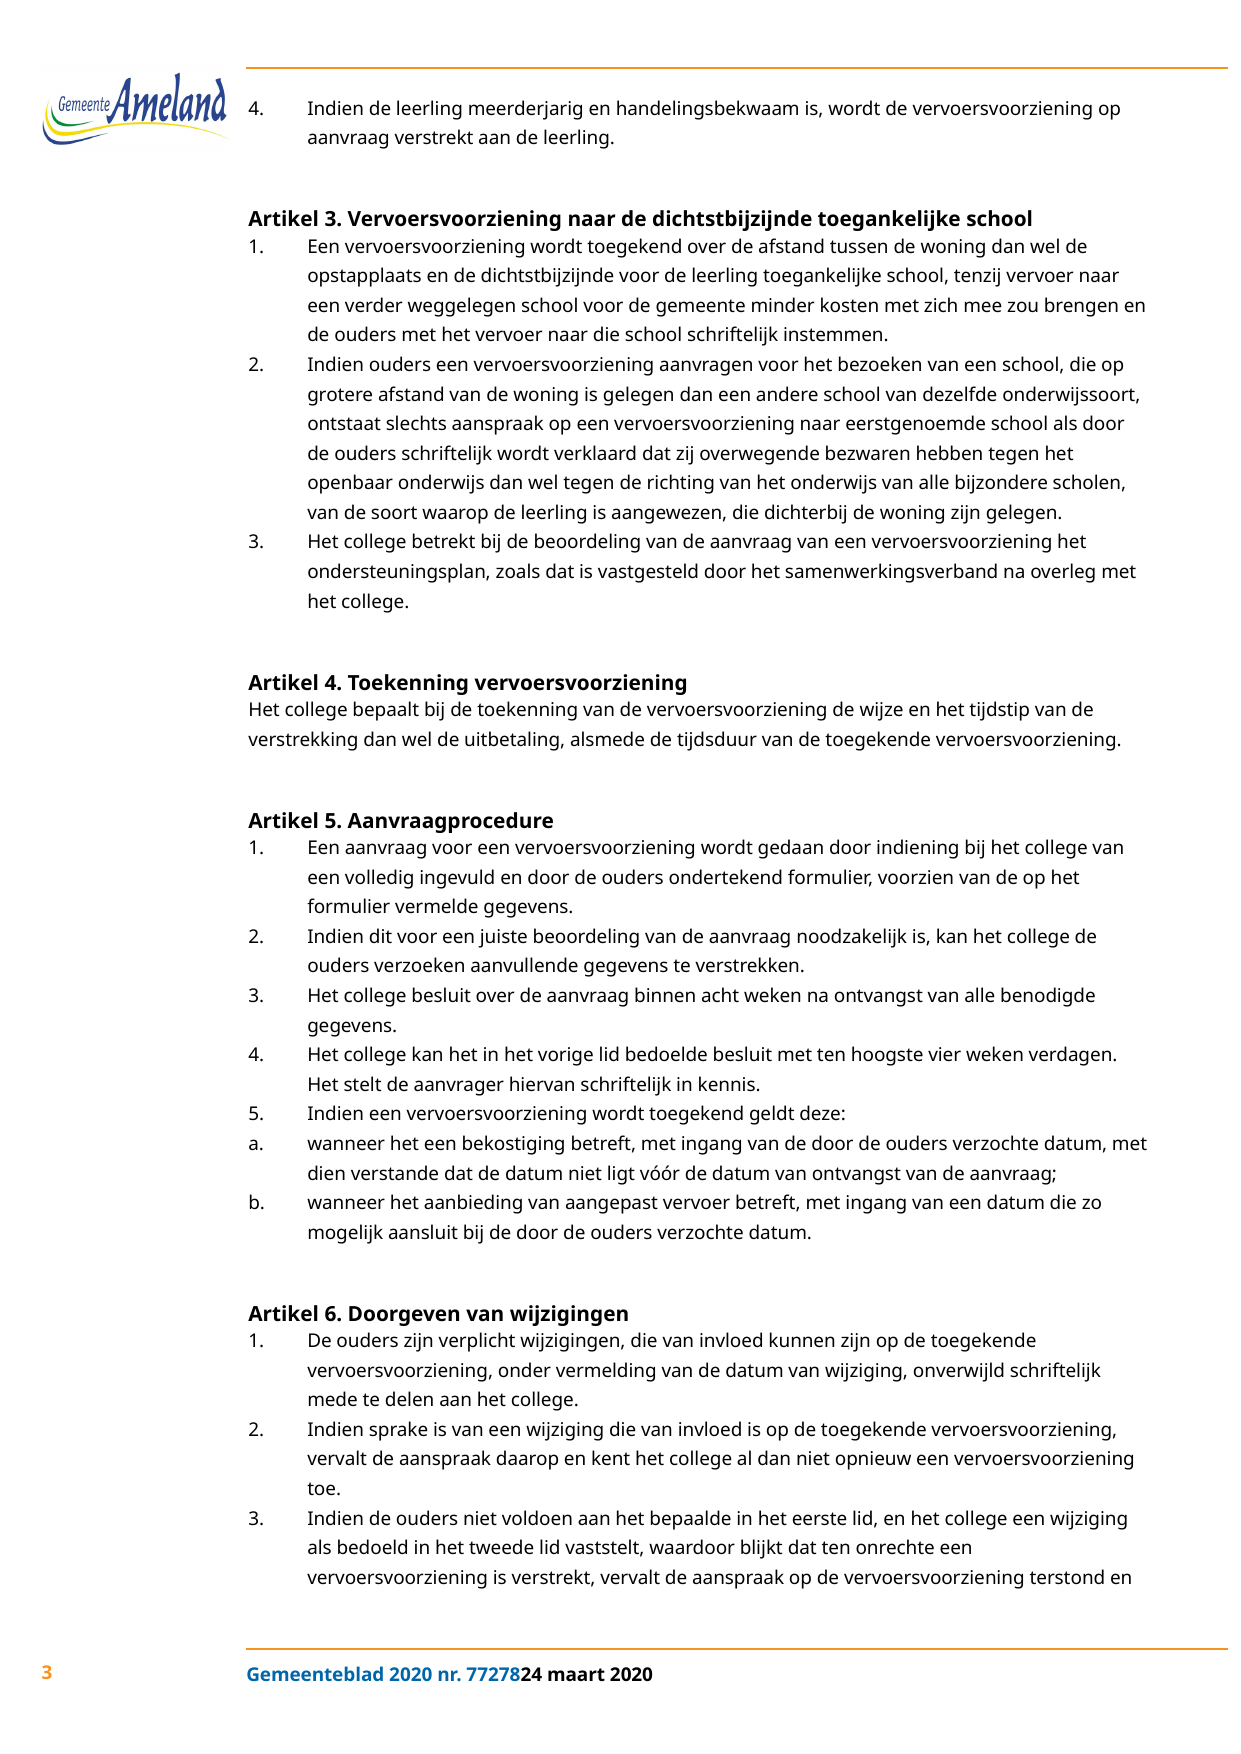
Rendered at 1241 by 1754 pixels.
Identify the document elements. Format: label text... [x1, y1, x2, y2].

list Indien dit voor een juiste beoordeling van de aanvraag noodzakelijk is, kan het college de ouders verzoeken aanvullende gegevens te verstrekken. [248, 923, 1152, 978]
list Indien een vervoersvoorziening wordt toegekend geldt deze: [248, 1101, 1152, 1126]
text Artikel 5. Aanvraagprocedure [248, 806, 1152, 834]
list wanneer het aanbieding van aangepast vervoer betreft, met ingang van een datum die zo mogelijk aansluit bij de door de ouders verzochte datum. [248, 1189, 1152, 1244]
list De ouders zijn verplicht wijzigingen, die van invloed kunnen zijn op de toegekende vervoersvoorziening, onder vermelding van de datum van wijziging, onverwijld schriftelijk mede te delen aan het college. [248, 1327, 1152, 1412]
list Indien de leerling meerderjarig en handelingsbekwaam is, wordt de vervoersvoorziening op aanvraag verstrekt aan de leerling. [248, 95, 1152, 150]
list Een vervoersvoorziening wordt toegekend over de afstand tussen de woning dan wel de opstapplaats en de dichtstbijzijnde voor de leerling toegankelijke school, tenzij vervoer naar een verder weggelegen school voor de gemeente minder kosten met zich mee zou brengen en de ouders met het vervoer naar die school schriftelijk instemmen. [248, 233, 1152, 347]
text Het college bepaalt bij de toekenning van de vervoersvoorziening de wijze en het tijdstip van de verstrekking dan wel de uitbetaling, alsmede de tijdsduur van de toegekende vervoersvoorziening. [248, 696, 1152, 752]
text Artikel 6. Doorgeven van wijzigingen [248, 1299, 1152, 1327]
list wanneer het een bekostiging betreft, met ingang van de door de ouders verzochte datum, met dien verstande dat de datum niet ligt vóór de datum van ontvangst van de aanvraag; [248, 1130, 1152, 1185]
list Indien sprake is van een wijziging die van invloed is op de toegekende vervoersvoorziening, vervalt de aanspraak daarop en kent het college al dan niet opnieuw een vervoersvoorziening toe. [248, 1416, 1152, 1501]
text Artikel 4. Toekenning vervoersvoorziening [248, 668, 1152, 696]
list Indien de ouders niet voldoen aan het bepaalde in het eerste lid, en het college een wijziging als bedoeld in het tweede lid vaststelt, waardoor blijkt dat ten onrechte een vervoersvoorziening is verstrekt, vervalt de aanspraak op de vervoersvoorziening terstond en [248, 1505, 1152, 1590]
list Een aanvraag voor een vervoersvoorziening wordt gedaan door indiening bij het college van een volledig ingevuld en door de ouders ondertekend formulier, voorzien van de op het formulier vermelde gegevens. [248, 834, 1152, 919]
picture [41, 47, 231, 172]
list Het college besluit over de aanvraag binnen acht weken na ontvangst van alle benodigde gegevens. [248, 982, 1152, 1037]
list Het college kan het in het vorige lid bedoelde besluit met ten hoogste vier weken verdagen. Het stelt de aanvrager hiervan schriftelijk in kennis. [248, 1041, 1152, 1097]
list Het college betrekt bij de beoordeling van de aanvraag van een vervoersvoorziening het ondersteuningsplan, zoals dat is vastgesteld door het samenwerkingsverband na overleg met het college. [248, 529, 1152, 613]
list Indien ouders een vervoersvoorziening aanvragen voor het bezoeken van een school, die op grotere afstand van de woning is gelegen dan een andere school van dezelfde onderwijssoort, ontstaat slechts aanspraak op een vervoersvoorziening naar eerstgenoemde school als door de ouders schriftelijk wordt verklaard dat zij overwegende bezwaren hebben tegen het openbaar onderwijs dan wel tegen de richting van het onderwijs van alle bijzondere scholen, van de soort waarop de leerling is aangewezen, die dichterbij de woning zijn gelegen. [248, 351, 1152, 525]
text Artikel 3. Vervoersvoorziening naar de dichtstbijzijnde toegankelijke school [248, 204, 1152, 233]
